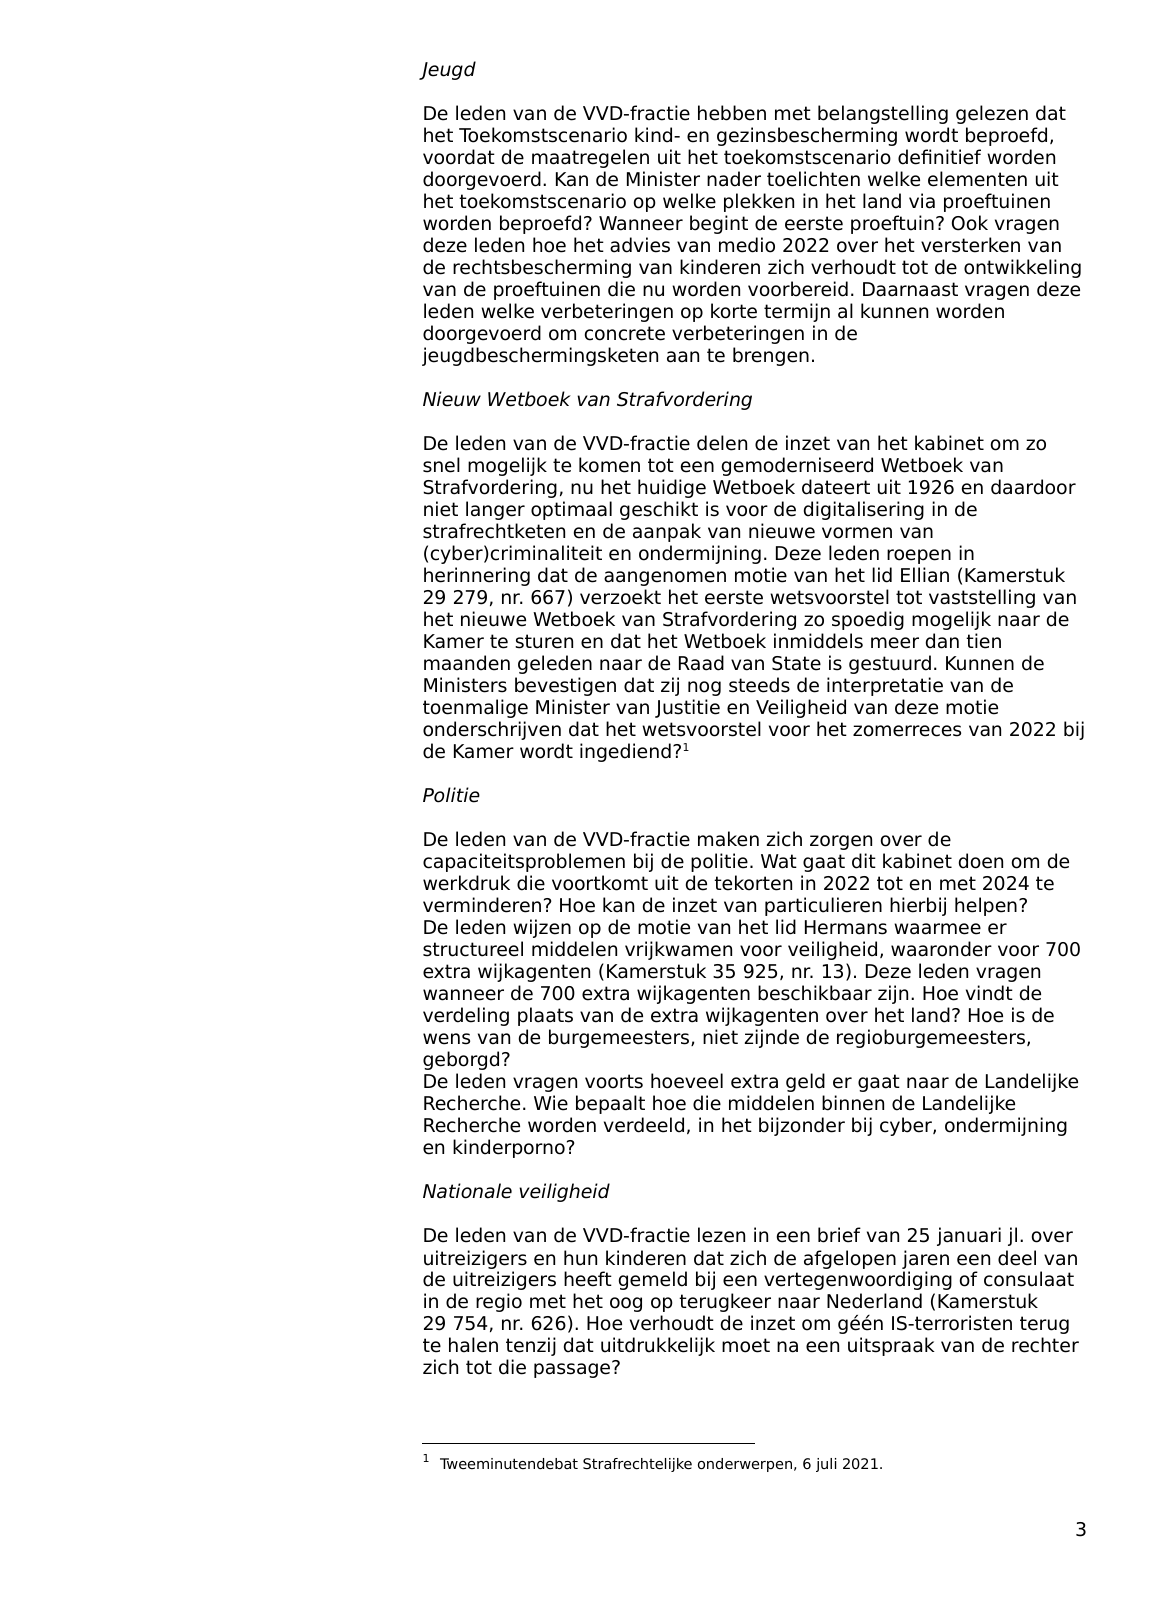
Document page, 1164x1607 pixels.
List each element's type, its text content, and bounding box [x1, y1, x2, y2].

text Tweeminutendebat Strafrechtelijke onderwerpen, 6 juli 2021. [422, 1452, 1087, 1474]
text De leden wijzen op de motie van het lid Hermans waarmee er structureel middelen vrijkwamen voor veiligheid, waaronder voor 700 extra wijkagenten (Kamerstuk 35 925, nr. 13). Deze leden vragen wanneer de 700 extra wijkagenten beschikbaar zijn. Hoe vindt de verdeling plaats van de extra wijkagenten over het land? Hoe is de wens van de burgemeesters, niet zijnde de regioburgemeesters, geborgd? [422, 917, 1087, 1071]
subtitle Nieuw Wetboek van Strafvordering [422, 389, 1087, 411]
subtitle Jeugd [422, 59, 1087, 81]
text De leden van de VVD-fractie lezen in een brief van 25 januari jl. over uitreizigers en hun kinderen dat zich de afgelopen jaren een deel van de uitreizigers heeft gemeld bij een vertegenwoordiging of consulaat in de regio met het oog op terugkeer naar Nederland (Kamerstuk 29 754, nr. 626). Hoe verhoudt de inzet om géén IS-terroristen terug te halen tenzij dat uitdrukkelijk moet na een uitspraak van de rechter zich tot die passage? [422, 1225, 1087, 1379]
subtitle Politie [422, 785, 1087, 807]
text De leden vragen voorts hoeveel extra geld er gaat naar de Landelijke Recherche. Wie bepaalt hoe die middelen binnen de Landelijke Recherche worden verdeeld, in het bijzonder bij cyber, ondermijning en kinderporno? [422, 1071, 1087, 1159]
subtitle Nationale veiligheid [422, 1181, 1087, 1203]
text De leden van de VVD-fractie maken zich zorgen over de capaciteitsproblemen bij de politie. Wat gaat dit kabinet doen om de werkdruk die voortkomt uit de tekorten in 2022 tot en met 2024 te verminderen? Hoe kan de inzet van particulieren hierbij helpen? [422, 829, 1087, 917]
text De leden van de VVD-fractie hebben met belangstelling gelezen dat het Toekomstscenario kind- en gezinsbescherming wordt beproefd, voordat de maatregelen uit het toekomstscenario definitief worden doorgevoerd. Kan de Minister nader toelichten welke elementen uit het toekomstscenario op welke plekken in het land via proeftuinen worden beproefd? Wanneer begint de eerste proeftuin? Ook vragen deze leden hoe het advies van medio 2022 over het versterken van de rechtsbescherming van kinderen zich verhoudt tot de ontwikkeling van de proeftuinen die nu worden voorbereid. Daarnaast vragen deze leden welke verbeteringen op korte termijn al kunnen worden doorgevoerd om concrete verbeteringen in de jeugdbeschermingsketen aan te brengen. [422, 103, 1087, 367]
text De leden van de VVD-fractie delen de inzet van het kabinet om zo snel mogelijk te komen tot een gemoderniseerd Wetboek van Strafvordering, nu het huidige Wetboek dateert uit 1926 en daardoor niet langer optimaal geschikt is voor de digitalisering in de strafrechtketen en de aanpak van nieuwe vormen van (cyber)criminaliteit en ondermijning. Deze leden roepen in herinnering dat de aangenomen motie van het lid Ellian (Kamerstuk 29 279, nr. 667) verzoekt het eerste wetsvoorstel tot vaststelling van het nieuwe Wetboek van Strafvordering zo spoedig mogelijk naar de Kamer te sturen en dat het Wetboek inmiddels meer dan tien maanden geleden naar de Raad van State is gestuurd. Kunnen de Ministers bevestigen dat zij nog steeds de interpretatie van de toenmalige Minister van Justitie en Veiligheid van deze motie onderschrijven dat het wetsvoorstel voor het zomerreces van 2022 bij de Kamer wordt ingediend? [422, 433, 1087, 763]
